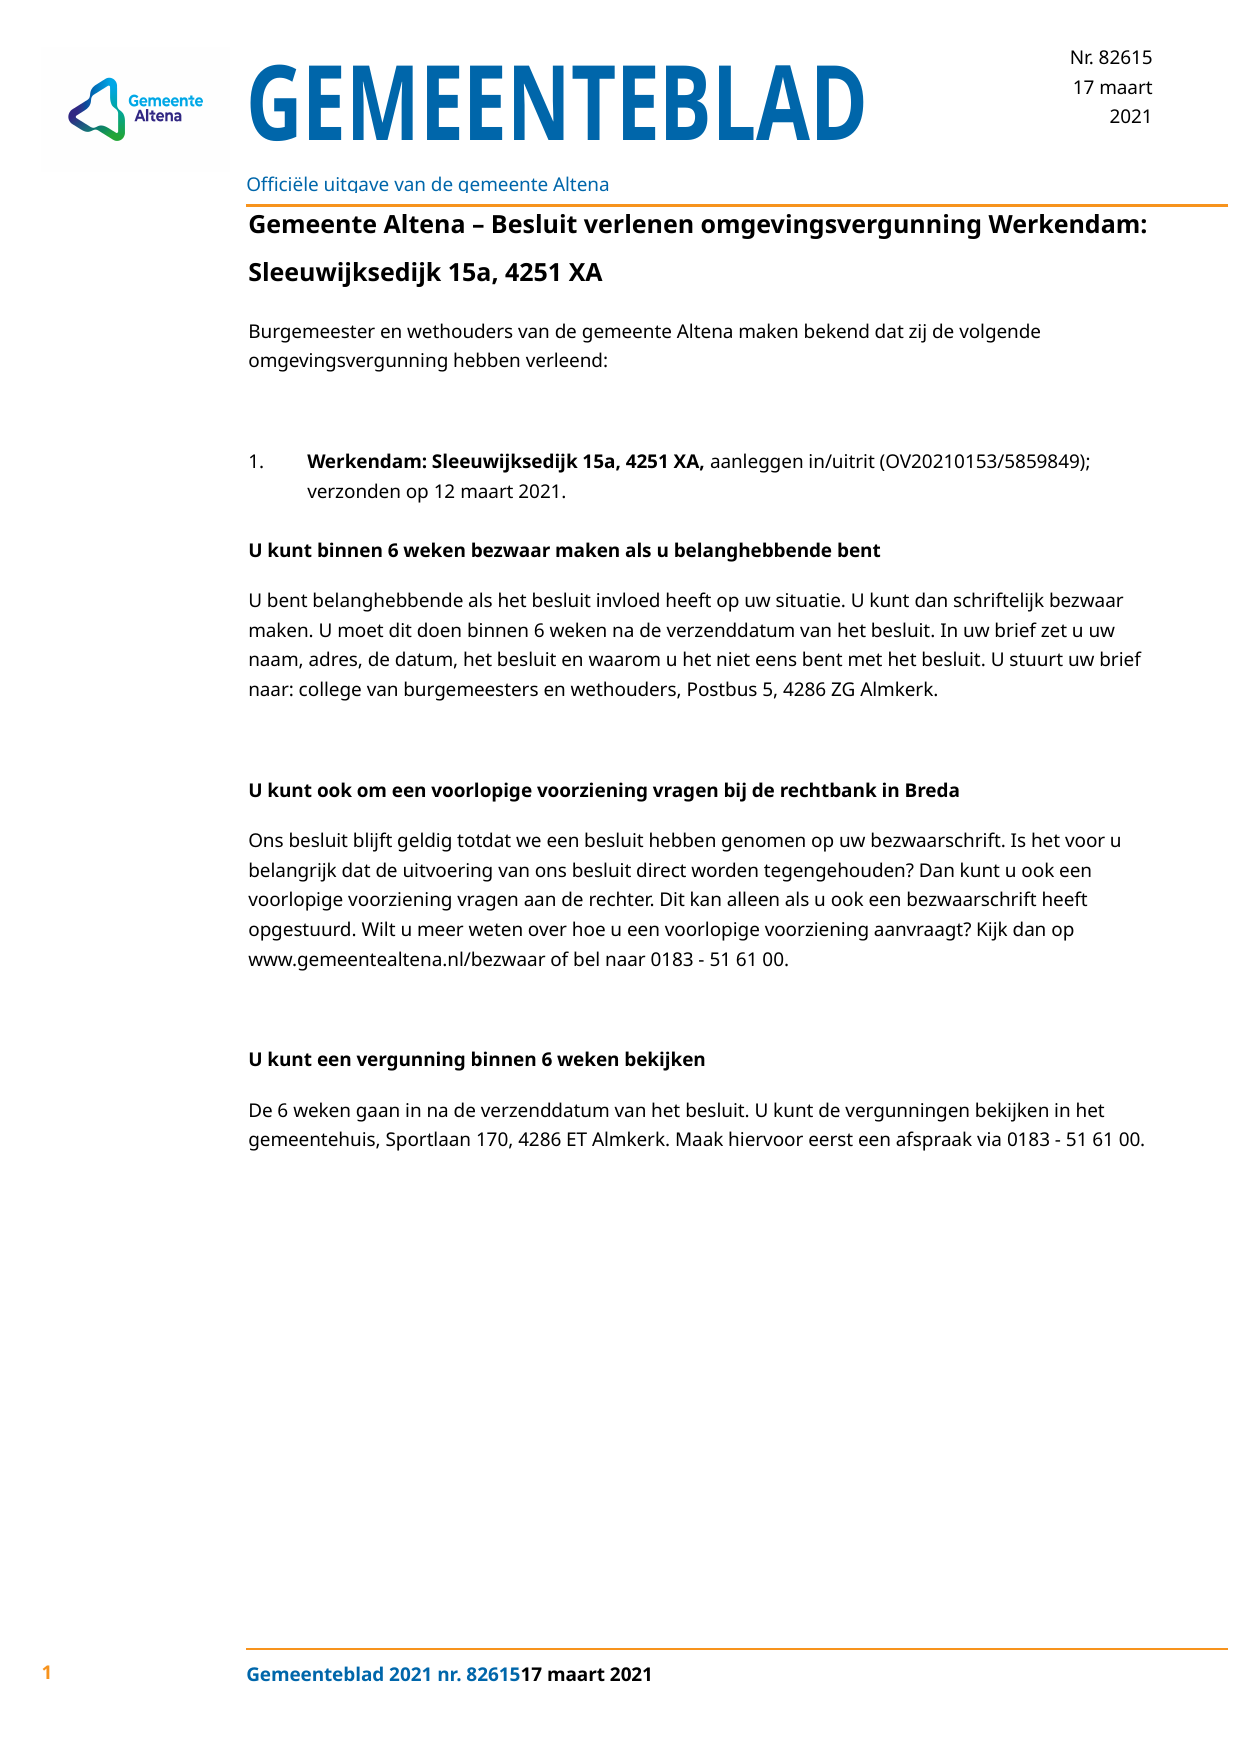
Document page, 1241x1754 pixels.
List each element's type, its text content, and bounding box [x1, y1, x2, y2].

text U kunt een vergunning binnen 6 weken bekijken [248, 1047, 1152, 1072]
text U kunt ook om een voorlopige voorziening vragen bij de rechtbank in Breda [248, 777, 1152, 803]
picture [41, 47, 231, 172]
text Burgemeester en wethouders van de gemeente Altena maken bekend dat zij de volgende omgevingsvergunning hebben verleend: [248, 318, 1152, 373]
list Werkendam: Sleeuwijksedijk 15a, 4251 XA, aanleggen in/uitrit (OV20210153/5859849); verzonden op 12 maart 2021. [248, 448, 1152, 504]
text Gemeente Altena – Besluit verlenen omgevingsvergunning Werkendam: Sleeuwijksedijk 15a, 4251 XA [248, 207, 1152, 288]
text U kunt binnen 6 weken bezwaar maken als u belanghebbende bent [248, 537, 1152, 563]
text De 6 weken gaan in na de verzenddatum van het besluit. U kunt de vergunningen bekijken in het gemeentehuis, Sportlaan 170, 4286 ET Almkerk. Maak hiervoor eerst een afspraak via 0183 - 51 61 00. [248, 1097, 1152, 1152]
text U bent belanghebbende als het besluit invloed heeft op uw situatie. U kunt dan schriftelijk bezwaar maken. U moet dit doen binnen 6 weken na de verzenddatum van het besluit. In uw brief zet u uw naam, adres, de datum, het besluit en waarom u het niet eens bent met het besluit. U stuurt uw brief naar: college van burgemeesters en wethouders, Postbus 5, 4286 ZG Almkerk. [248, 587, 1152, 702]
text Ons besluit blijft geldig totdat we een besluit hebben genomen op uw bezwaarschrift. Is het voor u belangrijk dat de uitvoering van ons besluit direct worden tegengehouden? Dan kunt u ook een voorlopige voorziening vragen aan de rechter. Dit kan alleen als u ook een bezwaarschrift heeft opgestuurd. Wilt u meer weten over hoe u een voorlopige voorziening aanvraagt? Kijk dan op www.gemeentealtena.nl/bezwaar of bel naar 0183 - 51 61 00. [248, 827, 1152, 972]
